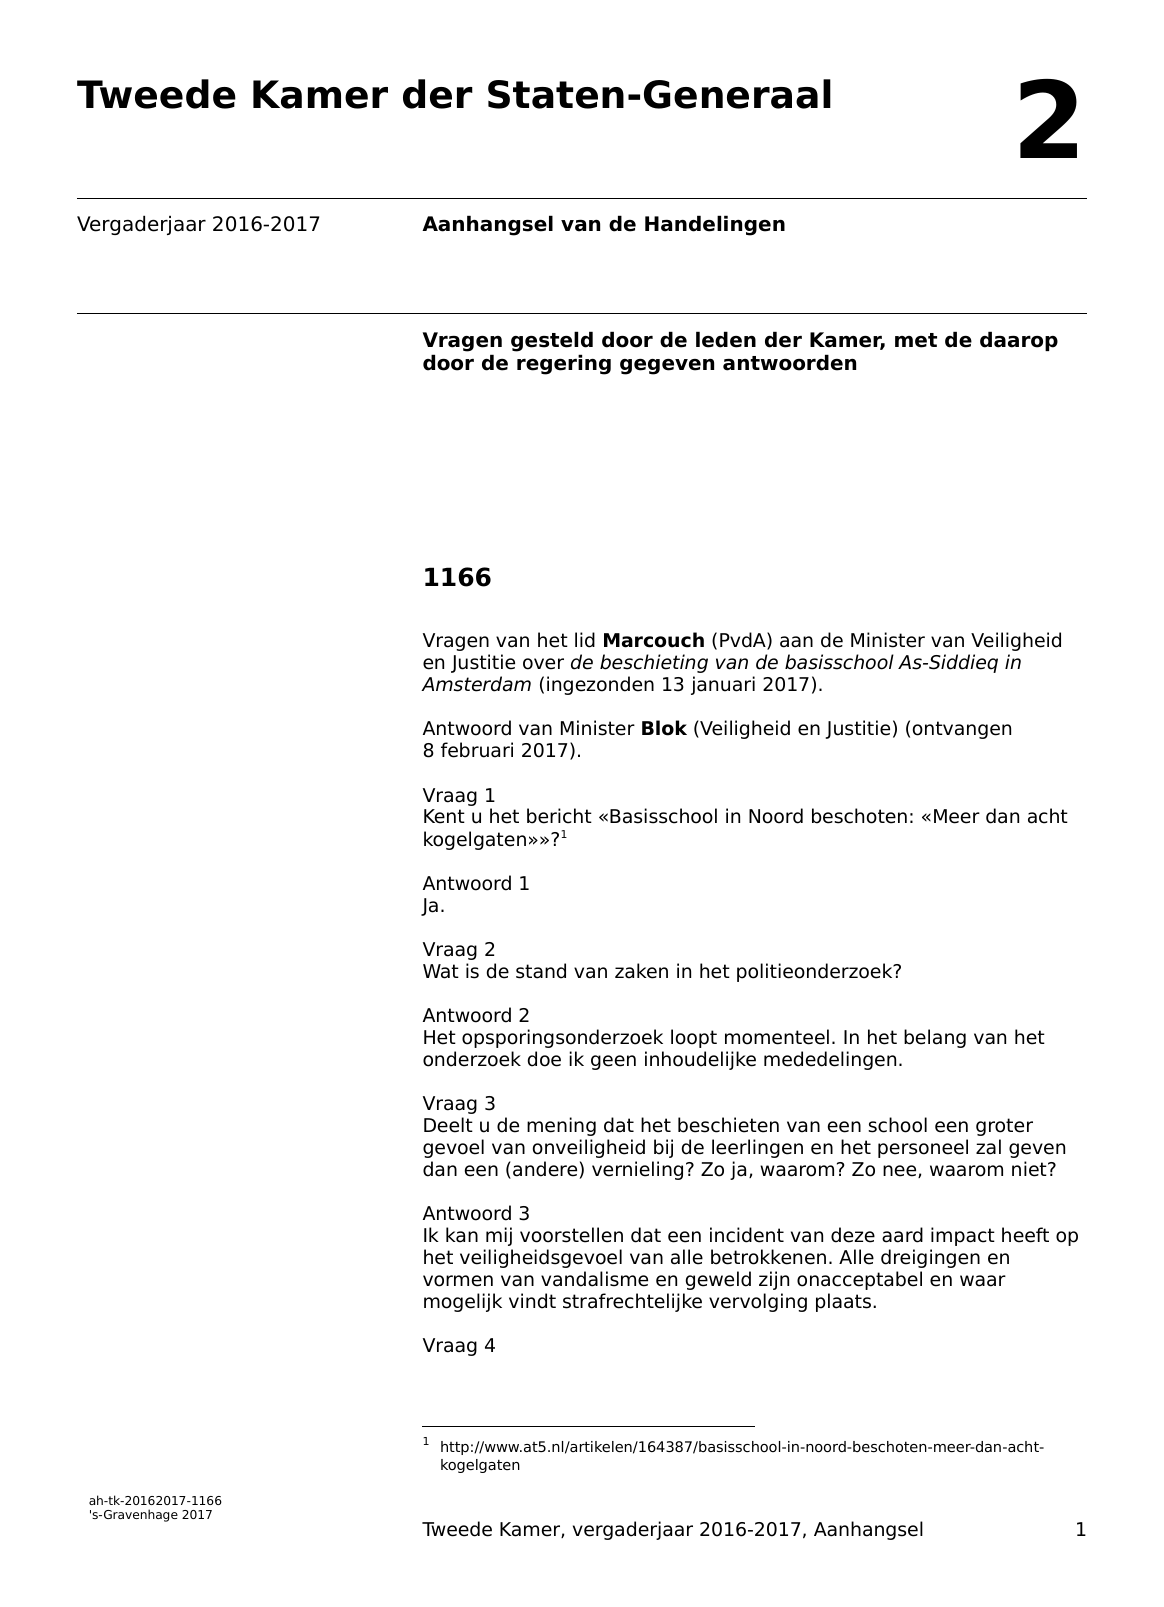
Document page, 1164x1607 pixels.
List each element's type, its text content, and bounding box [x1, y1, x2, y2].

text Het opsporingsonderzoek loopt momenteel. In het belang van het onderzoek doe ik geen inhoudelijke mededelingen. [422, 1027, 1087, 1071]
text Antwoord 3 [422, 1203, 1087, 1225]
text Antwoord van Minister Blok (Veiligheid en Justitie) (ontvangen 8 februari 2017). [422, 718, 1087, 762]
table_header 2 [886, 59, 1087, 198]
text Vraag 3 [422, 1093, 1087, 1115]
text Antwoord 2 [422, 1005, 1087, 1027]
text http://www.at5.nl/artikelen/164387/basisschool-in-noord-beschoten-meer-dan-acht-kogelgaten [422, 1435, 1087, 1474]
text 1166 [422, 563, 1087, 592]
table_cell Vergaderjaar 2016-2017 [77, 199, 422, 313]
table_cell [77, 314, 422, 375]
table_cell Vragen gesteld door de leden der Kamer, met de daarop door de regering gegeven antwoorden [422, 314, 1087, 375]
text Wat is de stand van zaken in het politieonderzoek? [422, 961, 1087, 983]
text Vraag 1 [422, 784, 1087, 806]
text Vraag 2 [422, 939, 1087, 961]
text 's-Gravenhage 2017 [88, 1508, 323, 1522]
text ah-tk-20162017-1166 [88, 1494, 323, 1508]
text Vraag 4 [422, 1335, 1087, 1357]
table_cell Aanhangsel van de Handelingen [422, 199, 1087, 313]
text Kent u het bericht «Basisschool in Noord beschoten: «Meer dan acht kogelgaten»»? [422, 806, 1087, 850]
text Vragen van het lid Marcouch (PvdA) aan de Minister van Veiligheid en Justitie over de beschieting van de basisschool As-Siddieq in Amsterdam (ingezonden 13 januari 2017). [422, 630, 1087, 696]
text Ja. [422, 894, 1087, 917]
text Ik kan mij voorstellen dat een incident van deze aard impact heeft op het veiligheidsgevoel van alle betrokkenen. Alle dreigingen en vormen van vandalisme en geweld zijn onacceptabel en waar mogelijk vindt strafrechtelijke vervolging plaats. [422, 1225, 1087, 1313]
text Antwoord 1 [422, 873, 1087, 894]
table_header Tweede Kamer der Staten-Generaal [77, 59, 886, 198]
text Deelt u de mening dat het beschieten van een school een groter gevoel van onveiligheid bij de leerlingen en het personeel zal geven dan een (andere) vernieling? Zo ja, waarom? Zo nee, waarom niet? [422, 1115, 1087, 1181]
